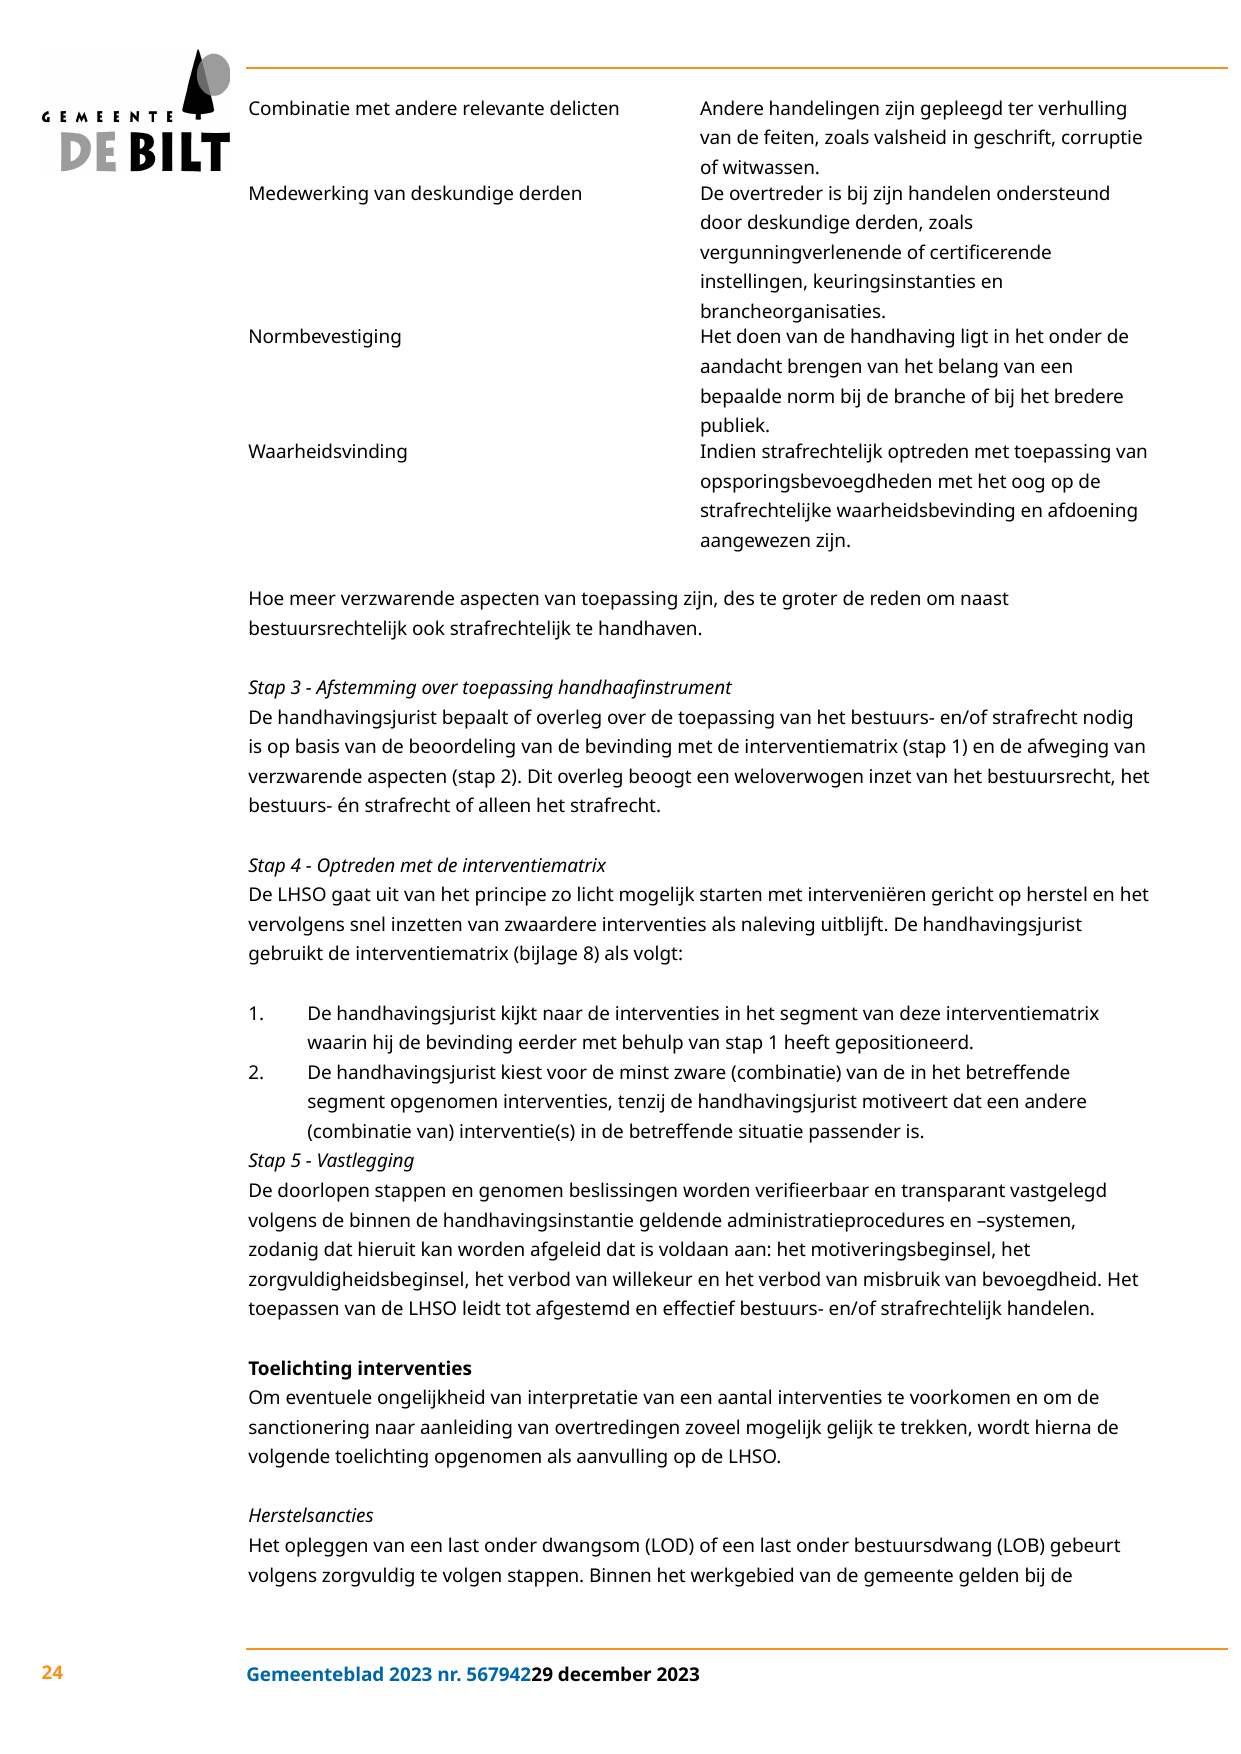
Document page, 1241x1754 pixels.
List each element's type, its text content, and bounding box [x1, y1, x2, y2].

table_cell Normbevestiging [248, 324, 700, 438]
text Toelichting interventies [248, 1355, 1152, 1380]
table_cell Waarheidsvinding [248, 438, 700, 553]
text Stap 5 - Vastlegging [248, 1148, 1152, 1173]
text Stap 4 - Optreden met de interventiematrix [248, 852, 1152, 877]
text Om eventuele ongelijkheid van interpretatie van een aantal interventies te voorkomen en om de sanctionering naar aanleiding van overtredingen zoveel mogelijk gelijk te trekken, wordt hierna de volgende toelichting opgenomen als aanvulling op de LHSO. [248, 1384, 1152, 1469]
text De doorlopen stappen en genomen beslissingen worden verifieerbaar en transparant vastgelegd volgens de binnen de handhavingsinstantie geldende administratieprocedures en –systemen, zodanig dat hieruit kan worden afgeleid dat is voldaan aan: het motiveringsbeginsel, het zorgvuldigheidsbeginsel, het verbod van willekeur en het verbod van misbruik van bevoegdheid. Het toepassen van de LHSO leidt tot afgestemd en effectief bestuurs- en/of strafrechtelijk handelen. [248, 1177, 1152, 1321]
text De LHSO gaat uit van het principe zo licht mogelijk starten met interveniëren gericht op herstel en het vervolgens snel inzetten van zwaardere interventies als naleving uitblijft. De handhavingsjurist gebruikt de interventiematrix (bijlage 8) als volgt: [248, 881, 1152, 966]
table_cell Combinatie met andere relevante delicten [248, 95, 700, 180]
text Herstelsancties [248, 1503, 1152, 1528]
table_cell Andere handelingen zijn gepleegd ter verhulling van de feiten, zoals valsheid in geschrift, corruptie of witwassen. [700, 95, 1152, 180]
picture [41, 47, 231, 172]
table_cell Het doen van de handhaving ligt in het onder de aandacht brengen van het belang van een bepaalde norm bij de branche of bij het bredere publiek. [700, 324, 1152, 438]
table_cell Medewerking van deskundige derden [248, 180, 700, 324]
text De handhavingsjurist bepaalt of overleg over de toepassing van het bestuurs- en/of strafrecht nodig is op basis van de beoordeling van de bevinding met de interventiematrix (stap 1) en de afweging van verzwarende aspecten (stap 2). Dit overleg beoogt een weloverwogen inzet van het bestuursrecht, het bestuurs- én strafrecht of alleen het strafrecht. [248, 704, 1152, 818]
table_cell Indien strafrechtelijk optreden met toepassing van opsporingsbevoegdheden met het oog op de strafrechtelijke waarheidsbevinding en afdoening aangewezen zijn. [700, 438, 1152, 553]
text Hoe meer verzwarende aspecten van toepassing zijn, des te groter de reden om naast bestuursrechtelijk ook strafrechtelijk te handhaven. [248, 586, 1152, 641]
text Stap 3 - Afstemming over toepassing handhaafinstrument [248, 674, 1152, 700]
text Het opleggen van een last onder dwangsom (LOD) of een last onder bestuursdwang (LOB) gebeurt volgens zorgvuldig te volgen stappen. Binnen het werkgebied van de gemeente gelden bij de [248, 1532, 1152, 1587]
list De handhavingsjurist kiest voor de minst zware (combinatie) van de in het betreffende segment opgenomen interventies, tenzij de handhavingsjurist motiveert dat een andere (combinatie van) interventie(s) in de betreffende situatie passender is. [248, 1059, 1152, 1144]
list De handhavingsjurist kijkt naar de interventies in het segment van deze interventiematrix waarin hij de bevinding eerder met behulp van stap 1 heeft gepositioneerd. [248, 1000, 1152, 1055]
table_cell De overtreder is bij zijn handelen ondersteund door deskundige derden, zoals vergunningverlenende of certificerende instellingen, keuringsinstanties en brancheorganisaties. [700, 180, 1152, 324]
